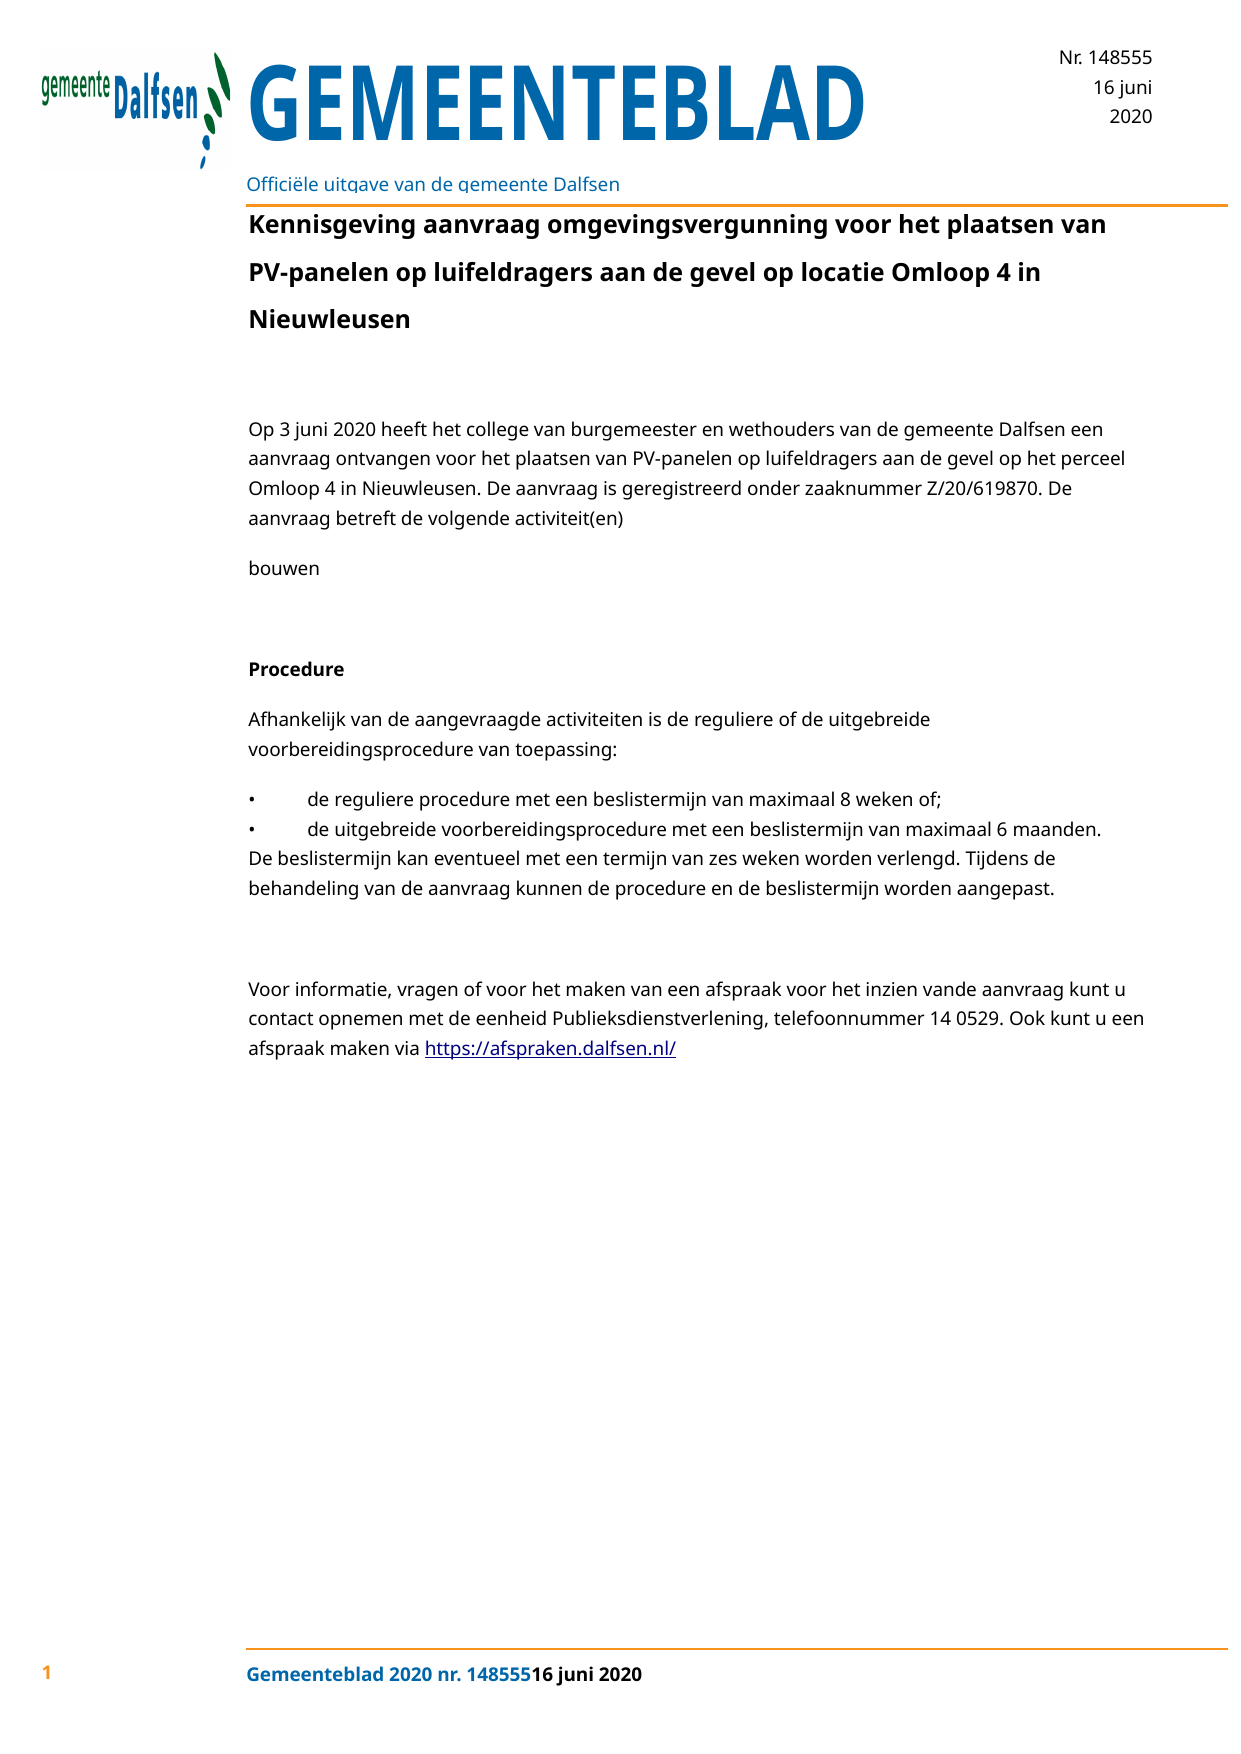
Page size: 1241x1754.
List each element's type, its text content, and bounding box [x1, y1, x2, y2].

picture [41, 47, 231, 172]
text bouwen [248, 555, 1152, 581]
text Afhankelijk van de aangevraagde activiteiten is de reguliere of de uitgebreide voorbereidingsprocedure van toepassing: [248, 706, 1152, 762]
text Kennisgeving aanvraag omgevingsvergunning voor het plaatsen van PV-panelen op luifeldragers aan de gevel op locatie Omloop 4 in Nieuwleusen [248, 207, 1152, 336]
text Op 3 juni 2020 heeft het college van burgemeester en wethouders van de gemeente Dalfsen een aanvraag ontvangen voor het plaatsen van PV-panelen op luifeldragers aan de gevel op het perceel Omloop 4 in Nieuwleusen. De aanvraag is geregistreerd onder zaaknummer Z/20/619870. De aanvraag betreft de volgende activiteit(en) [248, 416, 1152, 530]
list de reguliere procedure met een beslistermijn van maximaal 8 weken of; [248, 786, 1152, 812]
text Procedure [248, 656, 1152, 682]
text Voor informatie, vragen of voor het maken van een afspraak voor het inzien vande aanvraag kunt u contact opnemen met de eenheid Publieksdienstverlening, telefoonnummer 14 0529. Ook kunt u een afspraak maken via https://afspraken.dalfsen.nl/ [248, 976, 1152, 1061]
text De beslistermijn kan eventueel met een termijn van zes weken worden verlengd. Tijdens de behandeling van de aanvraag kunnen de procedure en de beslistermijn worden aangepast. [248, 846, 1152, 901]
list de uitgebreide voorbereidingsprocedure met een beslistermijn van maximaal 6 maanden. [248, 816, 1152, 842]
